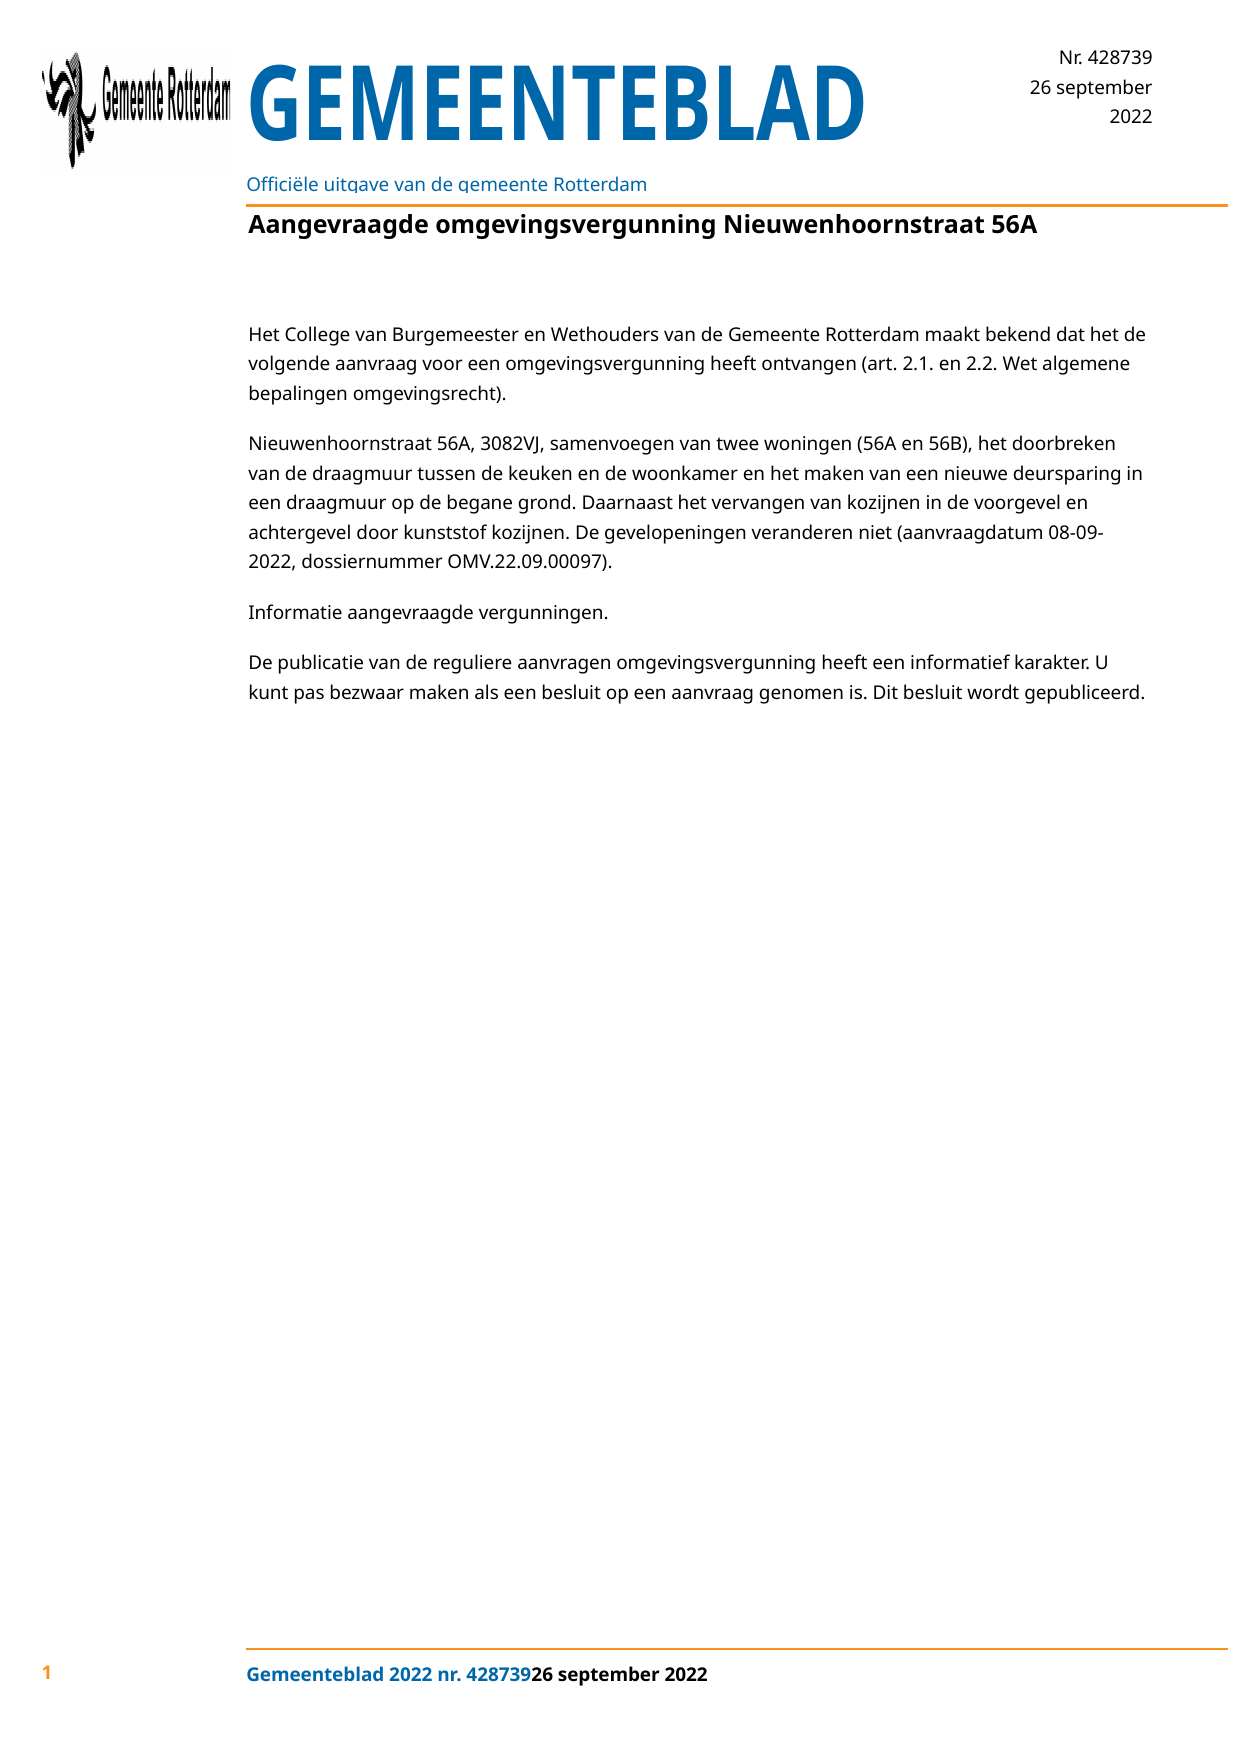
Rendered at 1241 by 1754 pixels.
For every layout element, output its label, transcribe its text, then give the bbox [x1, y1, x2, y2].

text Aangevraagde omgevingsvergunning Nieuwenhoornstraat 56A [248, 207, 1152, 241]
text Het College van Burgemeester en Wethouders van de Gemeente Rotterdam maakt bekend dat het de volgende aanvraag voor een omgevingsvergunning heeft ontvangen (art. 2.1. en 2.2. Wet algemene bepalingen omgevingsrecht). [248, 321, 1152, 406]
text Informatie aangevraagde vergunningen. [248, 599, 1152, 625]
picture [41, 47, 231, 172]
text Nieuwenhoornstraat 56A, 3082VJ, samenvoegen van twee woningen (56A en 56B), het doorbreken van de draagmuur tussen de keuken en de woonkamer en het maken van een nieuwe deursparing in een draagmuur op de begane grond. Daarnaast het vervangen van kozijnen in de voorgevel en achtergevel door kunststof kozijnen. De gevelopeningen veranderen niet (aanvraagdatum 08-09-2022, dossiernummer OMV.22.09.00097). [248, 430, 1152, 574]
text De publicatie van de reguliere aanvragen omgevingsvergunning heeft een informatief karakter. U kunt pas bezwaar maken als een besluit op een aanvraag genomen is. Dit besluit wordt gepubliceerd. [248, 649, 1152, 705]
